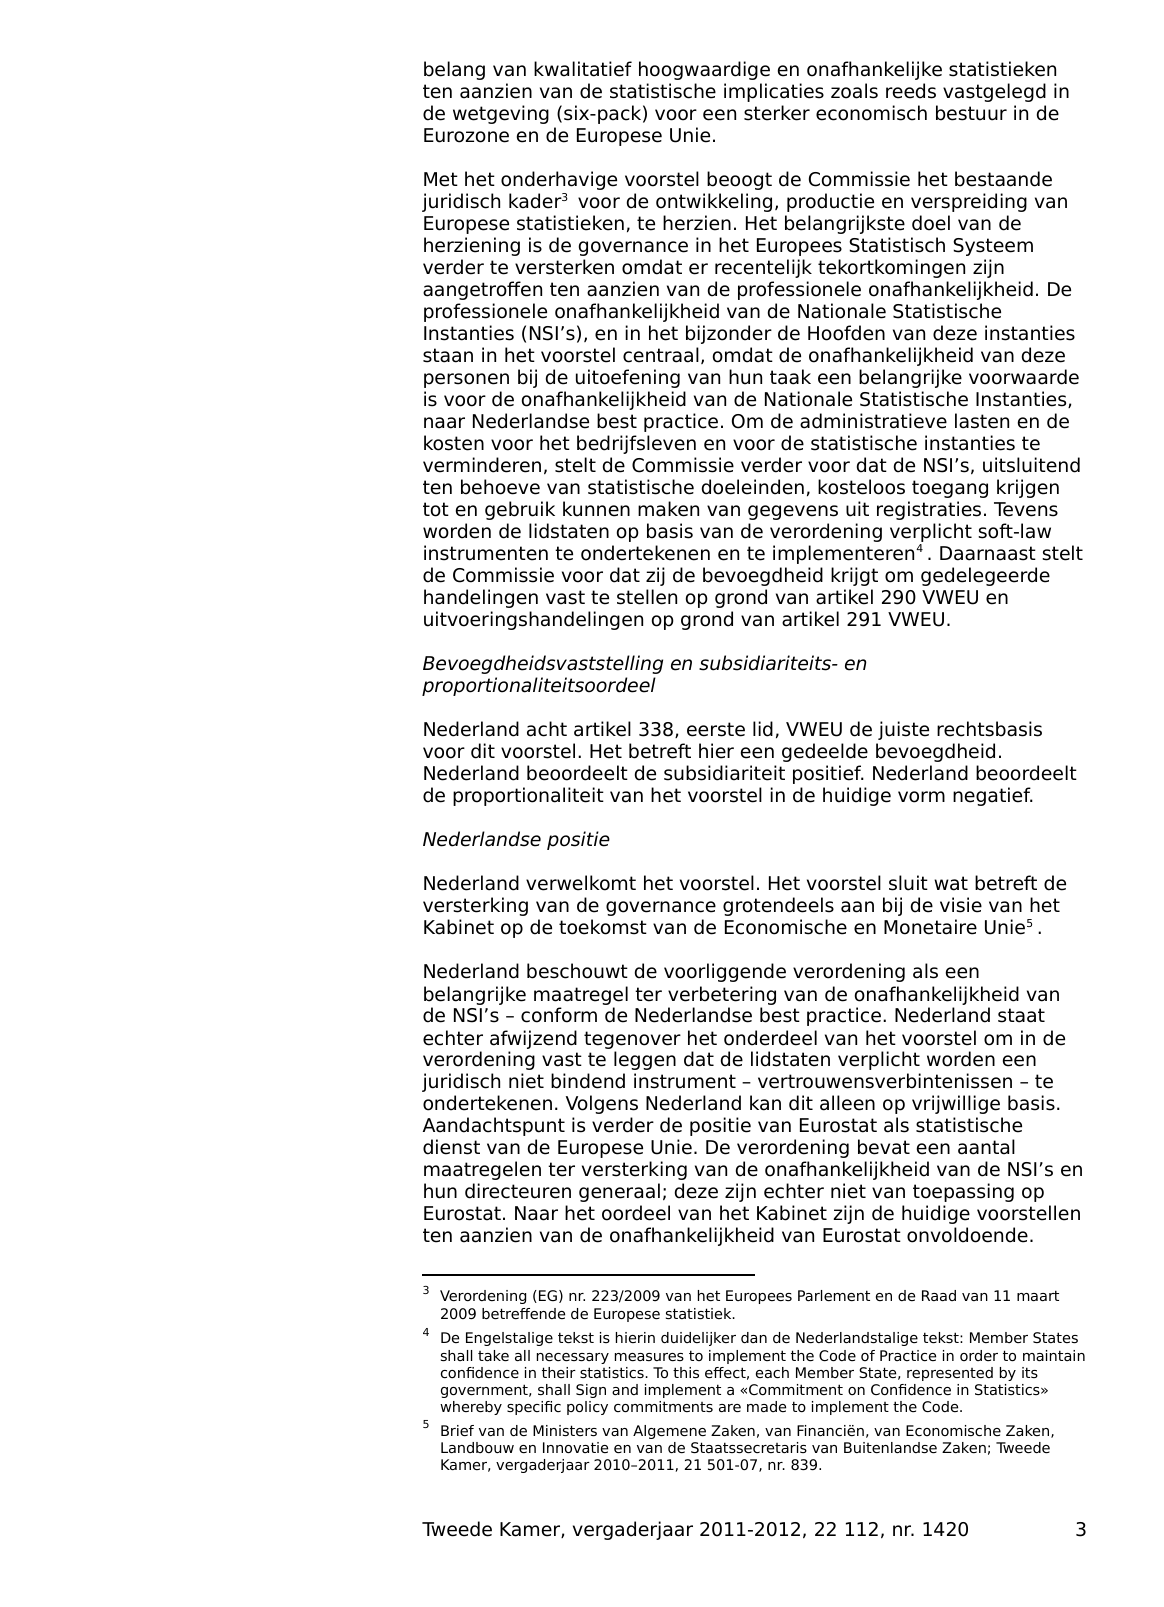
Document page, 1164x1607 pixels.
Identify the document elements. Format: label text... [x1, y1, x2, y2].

text Nederland beschouwt de voorliggende verordening als een belangrijke maatregel ter verbetering van de onafhankelijkheid van de NSI’s – conform de Nederlandse best practice. Nederland staat echter afwijzend tegenover het onderdeel van het voorstel om in de verordening vast te leggen dat de lidstaten verplicht worden een juridisch niet bindend instrument – vertrouwensverbintenissen – te ondertekenen. Volgens Nederland kan dit alleen op vrijwillige basis. Aandachtspunt is verder de positie van Eurostat als statistische dienst van de Europese Unie. De verordening bevat een aantal maatregelen ter versterking van de onafhankelijkheid van de NSI’s en hun directeuren generaal; deze zijn echter niet van toepassing op Eurostat. Naar het oordeel van het Kabinet zijn de huidige voorstellen ten aanzien van de onafhankelijkheid van Eurostat onvoldoende. [422, 961, 1087, 1247]
subtitle Nederlandse positie [422, 829, 1087, 851]
text Nederland verwelkomt het voorstel. Het voorstel sluit wat betreft de versterking van de governance grotendeels aan bij de visie van het Kabinet op de toekomst van de Economische en Monetaire Unie. [422, 873, 1087, 939]
text De Engelstalige tekst is hierin duidelijker dan de Nederlandstalige tekst: Member States shall take all necessary measures to implement the Code of Practice in order to maintain confidence in their statistics. To this effect, each Member State, represented by its government, shall Sign and implement a «Commitment on Confidence in Statistics» whereby specific policy commitments are made to implement the Code. [422, 1326, 1087, 1416]
text Nederland acht artikel 338, eerste lid, VWEU de juiste rechtsbasis voor dit voorstel. Het betreft hier een gedeelde bevoegdheid. Nederland beoordeelt de subsidiariteit positief. Nederland beoordeelt de proportionaliteit van het voorstel in de huidige vorm negatief. [422, 719, 1087, 807]
text Brief van de Ministers van Algemene Zaken, van Financiën, van Economische Zaken, Landbouw en Innovatie en van de Staatssecretaris van Buitenlandse Zaken; Tweede Kamer, vergaderjaar 2010–2011, 21 501-07, nr. 839. [422, 1418, 1087, 1474]
text belang van kwalitatief hoogwaardige en onafhankelijke statistieken ten aanzien van de statistische implicaties zoals reeds vastgelegd in de wetgeving (six-pack) voor een sterker economisch bestuur in de Eurozone en de Europese Unie. [422, 59, 1087, 147]
text Met het onderhavige voorstel beoogt de Commissie het bestaande juridisch kader voor de ontwikkeling, productie en verspreiding van Europese statistieken, te herzien. Het belangrijkste doel van de herziening is de governance in het Europees Statistisch Systeem verder te versterken omdat er recentelijk tekortkomingen zijn aangetroffen ten aanzien van de professionele onafhankelijkheid. De professionele onafhankelijkheid van de Nationale Statistische Instanties (NSI’s), en in het bijzonder de Hoofden van deze instanties staan in het voorstel centraal, omdat de onafhankelijkheid van deze personen bij de uitoefening van hun taak een belangrijke voorwaarde is voor de onafhankelijkheid van de Nationale Statistische Instanties, naar Nederlandse best practice. Om de administratieve lasten en de kosten voor het bedrijfsleven en voor de statistische instanties te verminderen, stelt de Commissie verder voor dat de NSI’s, uitsluitend ten behoeve van statistische doeleinden, kosteloos toegang krijgen tot en gebruik kunnen maken van gegevens uit registraties. Tevens worden de lidstaten op basis van de verordening verplicht soft-law instrumenten te ondertekenen en te implementeren. Daarnaast stelt de Commissie voor dat zij de bevoegdheid krijgt om gedelegeerde handelingen vast te stellen op grond van artikel 290 VWEU en uitvoeringshandelingen op grond van artikel 291 VWEU. [422, 169, 1087, 631]
subtitle Bevoegdheidsvaststelling en subsidiariteits- en proportionaliteitsoordeel [422, 653, 1087, 697]
text Verordening (EG) nr. 223/2009 van het Europees Parlement en de Raad van 11 maart 2009 betreffende de Europese statistiek. [422, 1284, 1087, 1323]
